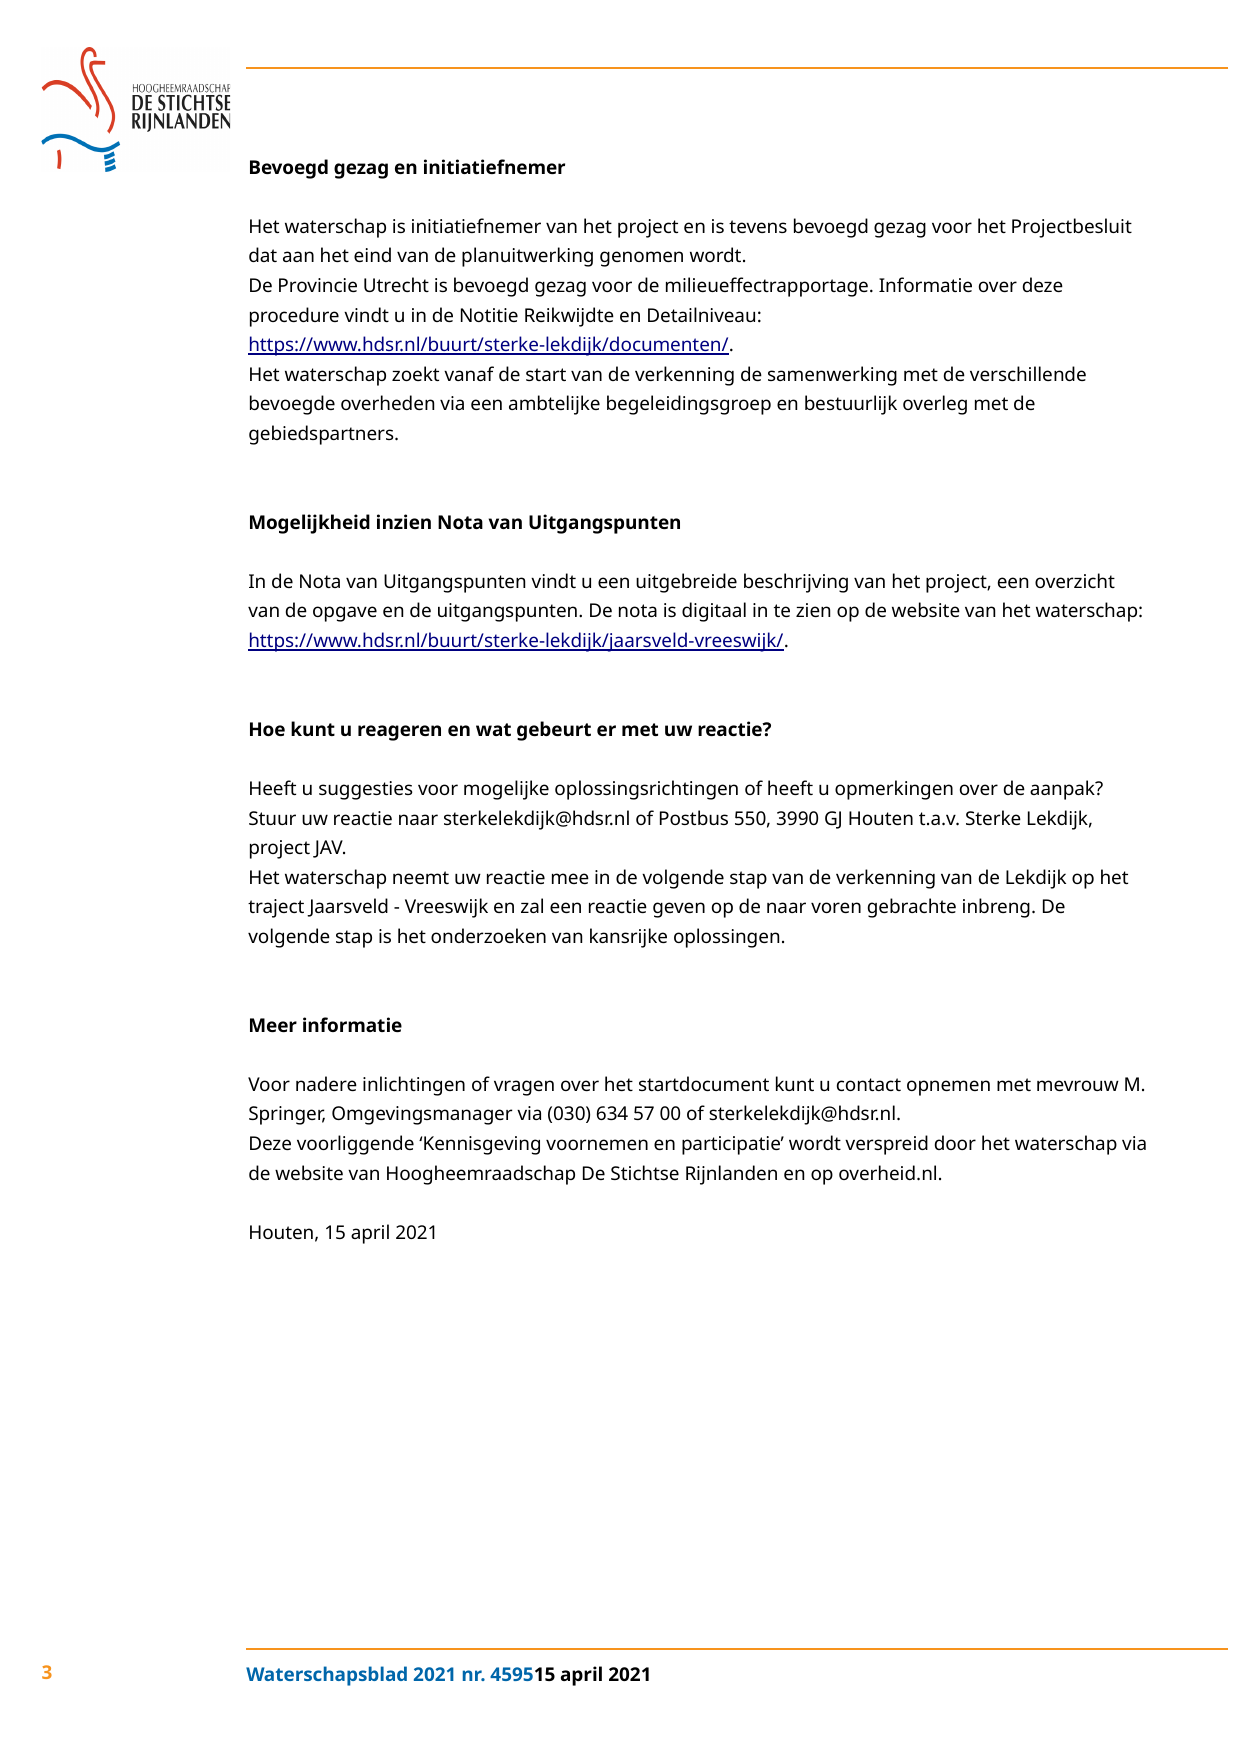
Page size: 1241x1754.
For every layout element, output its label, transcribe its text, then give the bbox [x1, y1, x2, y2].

text Voor nadere inlichtingen of vragen over het startdocument kunt u contact opnemen met mevrouw M. Springer, Omgevingsmanager via (030) 634 57 00 of sterkelekdijk@hdsr.nl. [248, 1071, 1152, 1126]
text Hoe kunt u reageren en wat gebeurt er met uw reactie? [248, 716, 1152, 742]
text Het waterschap is initiatiefnemer van het project en is tevens bevoegd gezag voor het Projectbesluit dat aan het eind van de planuitwerking genomen wordt. [248, 213, 1152, 268]
text De Provincie Utrecht is bevoegd gezag voor de milieueffectrapportage. Informatie over deze procedure vindt u in de Notitie Reikwijdte en Detailniveau: https://www.hdsr.nl/buurt/sterke-lekdijk/documenten/. [248, 272, 1152, 357]
text In de Nota van Uitgangspunten vindt u een uitgebreide beschrijving van het project, een overzicht van de opgave en de uitgangspunten. De nota is digitaal in te zien op de website van het waterschap: https://www.hdsr.nl/buurt/sterke-lekdijk/jaarsveld-vreeswijk/. [248, 568, 1152, 653]
text Deze voorliggende ‘Kennisgeving voornemen en participatie’ wordt verspreid door het waterschap via de website van Hoogheemraadschap De Stichtse Rijnlanden en op overheid.nl. [248, 1130, 1152, 1186]
text Het waterschap neemt uw reactie mee in de volgende stap van de verkenning van de Lekdijk op het traject Jaarsveld - Vreeswijk en zal een reactie geven op de naar voren gebrachte inbreng. De volgende stap is het onderzoeken van kansrijke oplossingen. [248, 864, 1152, 949]
picture [41, 47, 231, 172]
text Het waterschap zoekt vanaf de start van de verkenning de samenwerking met de verschillende bevoegde overheden via een ambtelijke begeleidingsgroep en bestuurlijk overleg met de gebiedspartners. [248, 361, 1152, 446]
text Meer informatie [248, 1012, 1152, 1038]
text Houten, 15 april 2021 [248, 1219, 1152, 1245]
text Bevoegd gezag en initiatiefnemer [248, 154, 1152, 180]
text Heeft u suggesties voor mogelijke oplossingsrichtingen of heeft u opmerkingen over de aanpak? Stuur uw reactie naar sterkelekdijk@hdsr.nl of Postbus 550, 3990 GJ Houten t.a.v. Sterke Lekdijk, project JAV. [248, 775, 1152, 860]
text Mogelijkheid inzien Nota van Uitgangspunten [248, 509, 1152, 535]
